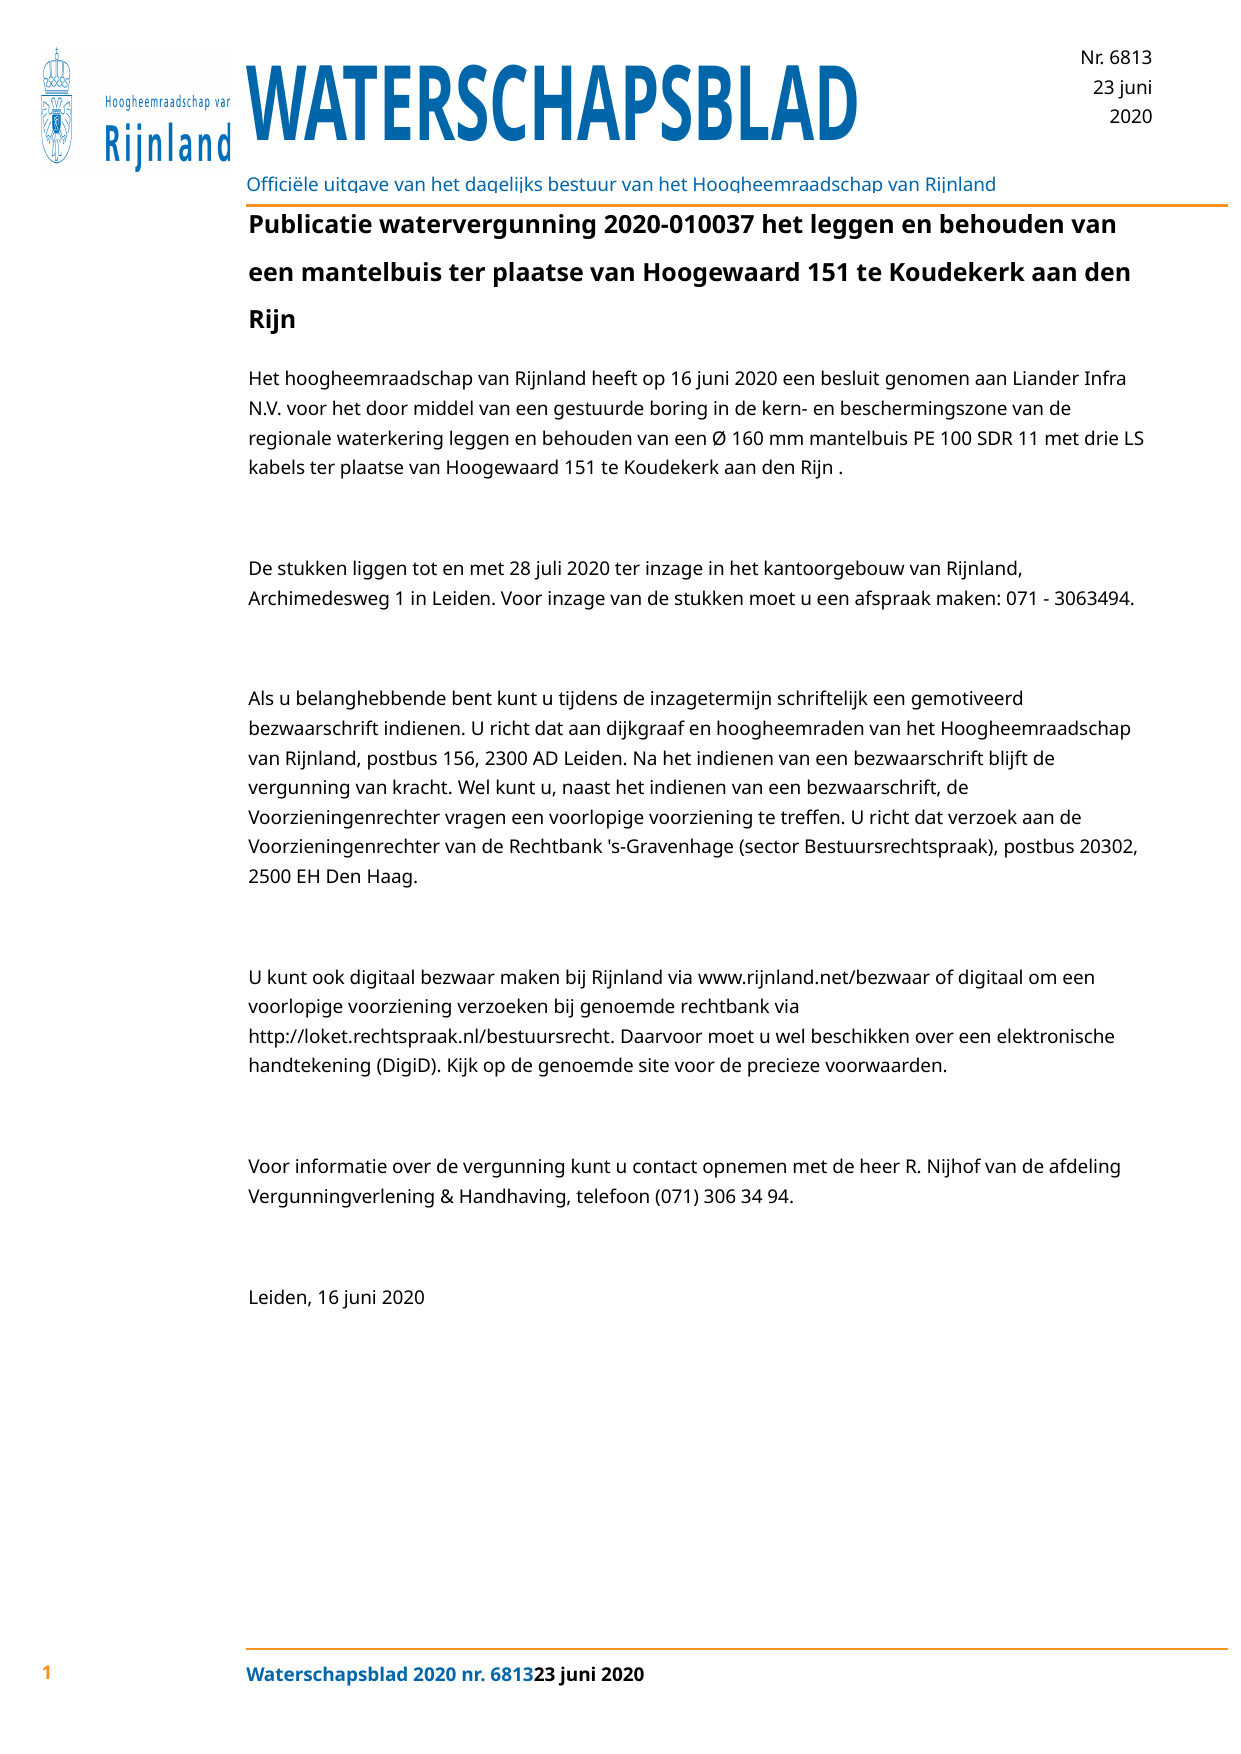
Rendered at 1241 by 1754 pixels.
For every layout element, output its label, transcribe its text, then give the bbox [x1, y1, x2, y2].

text Het hoogheemraadschap van Rijnland heeft op 16 juni 2020 een besluit genomen aan Liander Infra N.V. voor het door middel van een gestuurde boring in de kern- en beschermingszone van de regionale waterkering leggen en behouden van een Ø 160 mm mantelbuis PE 100 SDR 11 met drie LS kabels ter plaatse van Hoogewaard 151 te Koudekerk aan den Rijn . [248, 366, 1152, 480]
text Publicatie watervergunning 2020-010037 het leggen en behouden van een mantelbuis ter plaatse van Hoogewaard 151 te Koudekerk aan den Rijn [248, 207, 1152, 336]
picture [41, 47, 231, 172]
text Leiden, 16 juni 2020 [248, 1284, 1152, 1309]
text Als u belanghebbende bent kunt u tijdens de inzagetermijn schriftelijk een gemotiveerd bezwaarschrift indienen. U richt dat aan dijkgraaf en hoogheemraden van het Hoogheemraadschap van Rijnland, postbus 156, 2300 AD Leiden. Na het indienen van een bezwaarschrift blijft de vergunning van kracht. Wel kunt u, naast het indienen van een bezwaarschrift, de Voorzieningenrechter vragen een voorlopige voorziening te treffen. U richt dat verzoek aan de Voorzieningenrechter van de Rechtbank 's-Gravenhage (sector Bestuursrechtspraak), postbus 20302, 2500 EH Den Haag. [248, 686, 1152, 889]
text U kunt ook digitaal bezwaar maken bij Rijnland via www.rijnland.net/bezwaar of digitaal om een voorlopige voorziening verzoeken bij genoemde rechtbank via http://loket.rechtspraak.nl/bestuursrecht. Daarvoor moet u wel beschikken over een elektronische handtekening (DigiD). Kijk op de genoemde site voor de precieze voorwaarden. [248, 964, 1152, 1078]
text De stukken liggen tot en met 28 juli 2020 ter inzage in het kantoorgebouw van Rijnland, Archimedesweg 1 in Leiden. Voor inzage van de stukken moet u een afspraak maken: 071 - 3063494. [248, 555, 1152, 610]
text Voor informatie over de vergunning kunt u contact opnemen met de heer R. Nijhof van de afdeling Vergunningverlening & Handhaving, telefoon (071) 306 34 94. [248, 1153, 1152, 1209]
